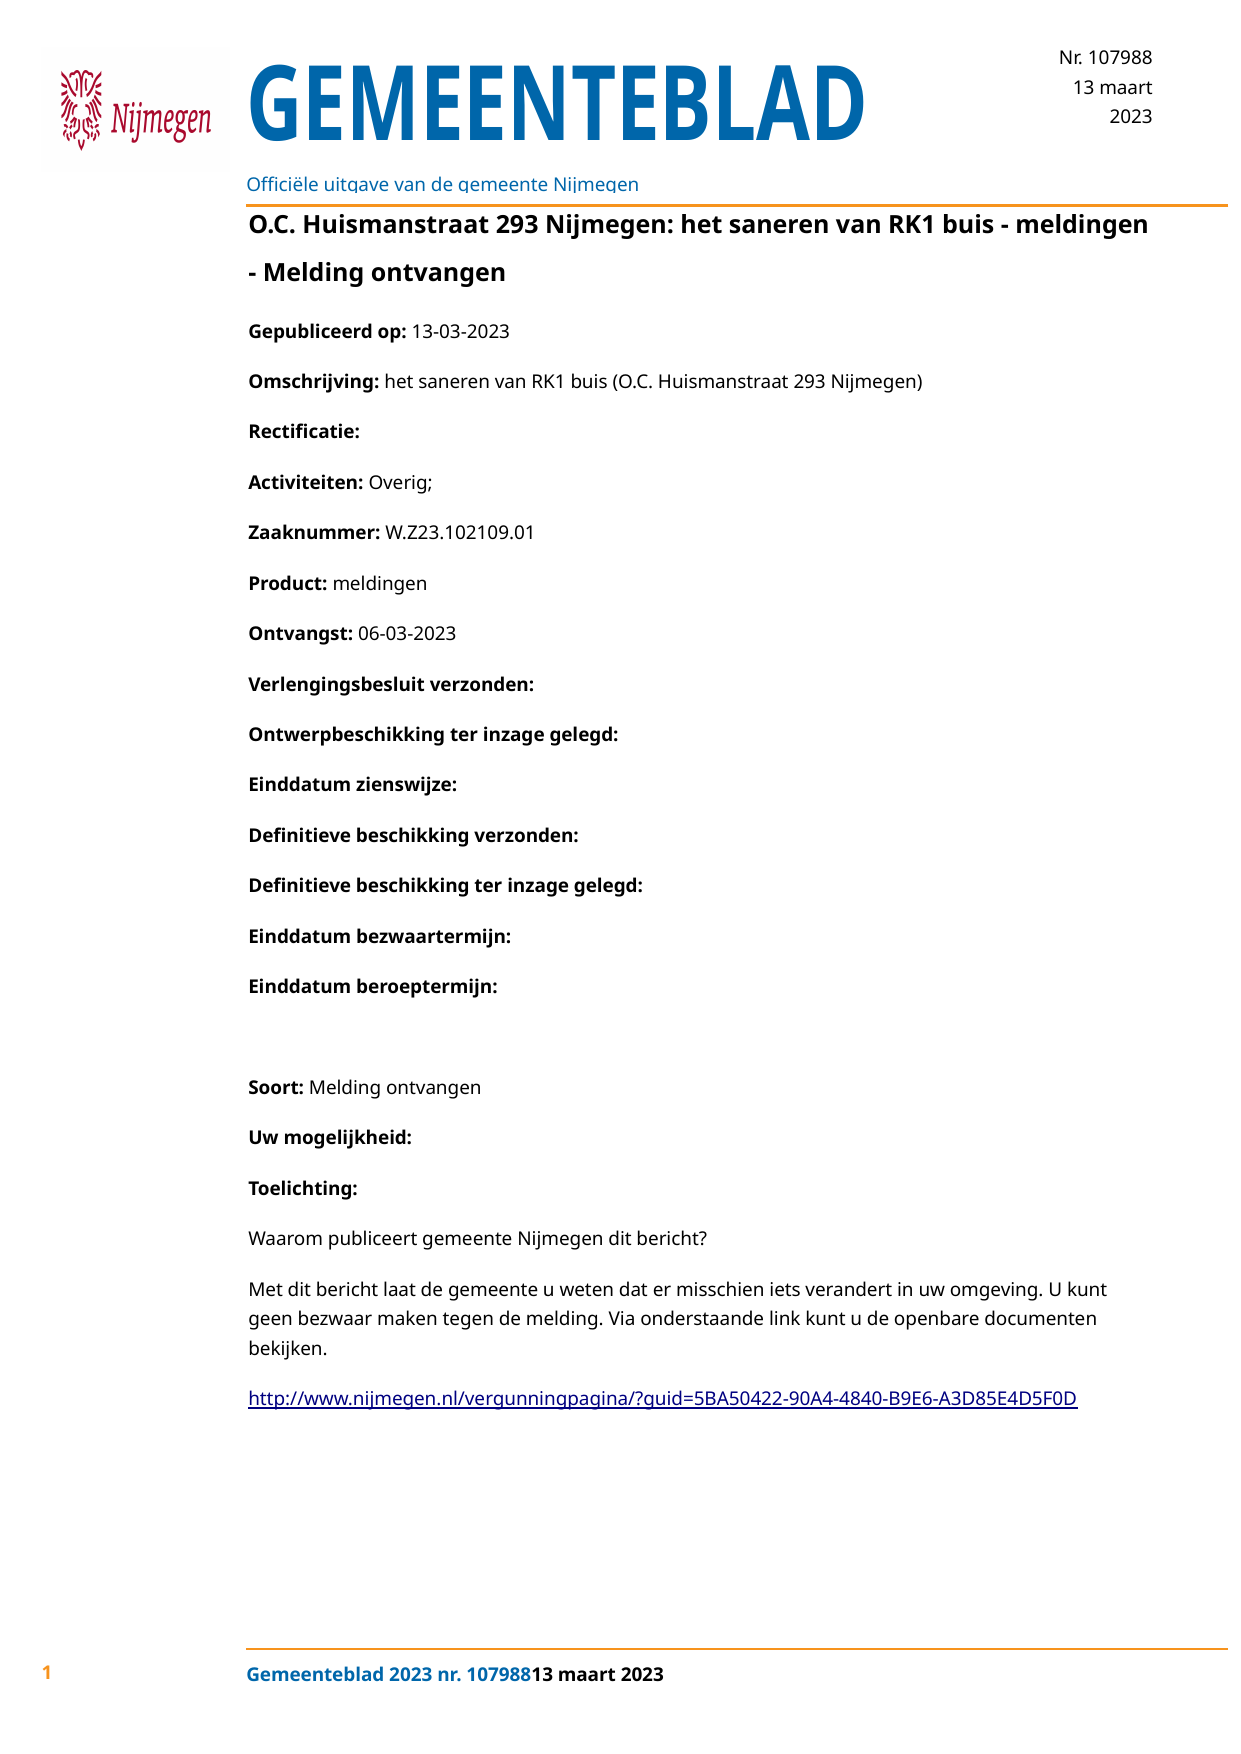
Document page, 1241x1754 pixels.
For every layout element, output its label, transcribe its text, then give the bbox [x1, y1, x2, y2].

text Met dit bericht laat de gemeente u weten dat er misschien iets verandert in uw omgeving. U kunt geen bezwaar maken tegen de melding. Via onderstaande link kunt u de openbare documenten bekijken. [248, 1276, 1152, 1361]
text Rectificatie: [248, 419, 1152, 444]
text O.C. Huismanstraat 293 Nijmegen: het saneren van RK1 buis - meldingen - Melding ontvangen [248, 207, 1152, 288]
text Gepubliceerd op: 13-03-2023 [248, 318, 1152, 344]
text Definitieve beschikking ter inzage gelegd: [248, 872, 1152, 898]
text Zaaknummer: W.Z23.102109.01 [248, 519, 1152, 545]
text Ontvangst: 06-03-2023 [248, 620, 1152, 646]
text Soort: Melding ontvangen [248, 1074, 1152, 1100]
picture [41, 47, 231, 172]
text Einddatum beroeptermijn: [248, 973, 1152, 999]
text http://www.nijmegen.nl/vergunningpagina/?guid=5BA50422-90A4-4840-B9E6-A3D85E4D5F0D [248, 1385, 1152, 1411]
text Uw mogelijkheid: [248, 1124, 1152, 1150]
text Omschrijving: het saneren van RK1 buis (O.C. Huismanstraat 293 Nijmegen) [248, 368, 1152, 394]
text Einddatum bezwaartermijn: [248, 923, 1152, 949]
text Definitieve beschikking verzonden: [248, 822, 1152, 848]
text Ontwerpbeschikking ter inzage gelegd: [248, 721, 1152, 747]
text Product: meldingen [248, 570, 1152, 596]
text Waarom publiceert gemeente Nijmegen dit bericht? [248, 1225, 1152, 1251]
text Einddatum zienswijze: [248, 772, 1152, 797]
text Toelichting: [248, 1175, 1152, 1201]
text Activiteiten: Overig; [248, 469, 1152, 495]
text Verlengingsbesluit verzonden: [248, 671, 1152, 697]
